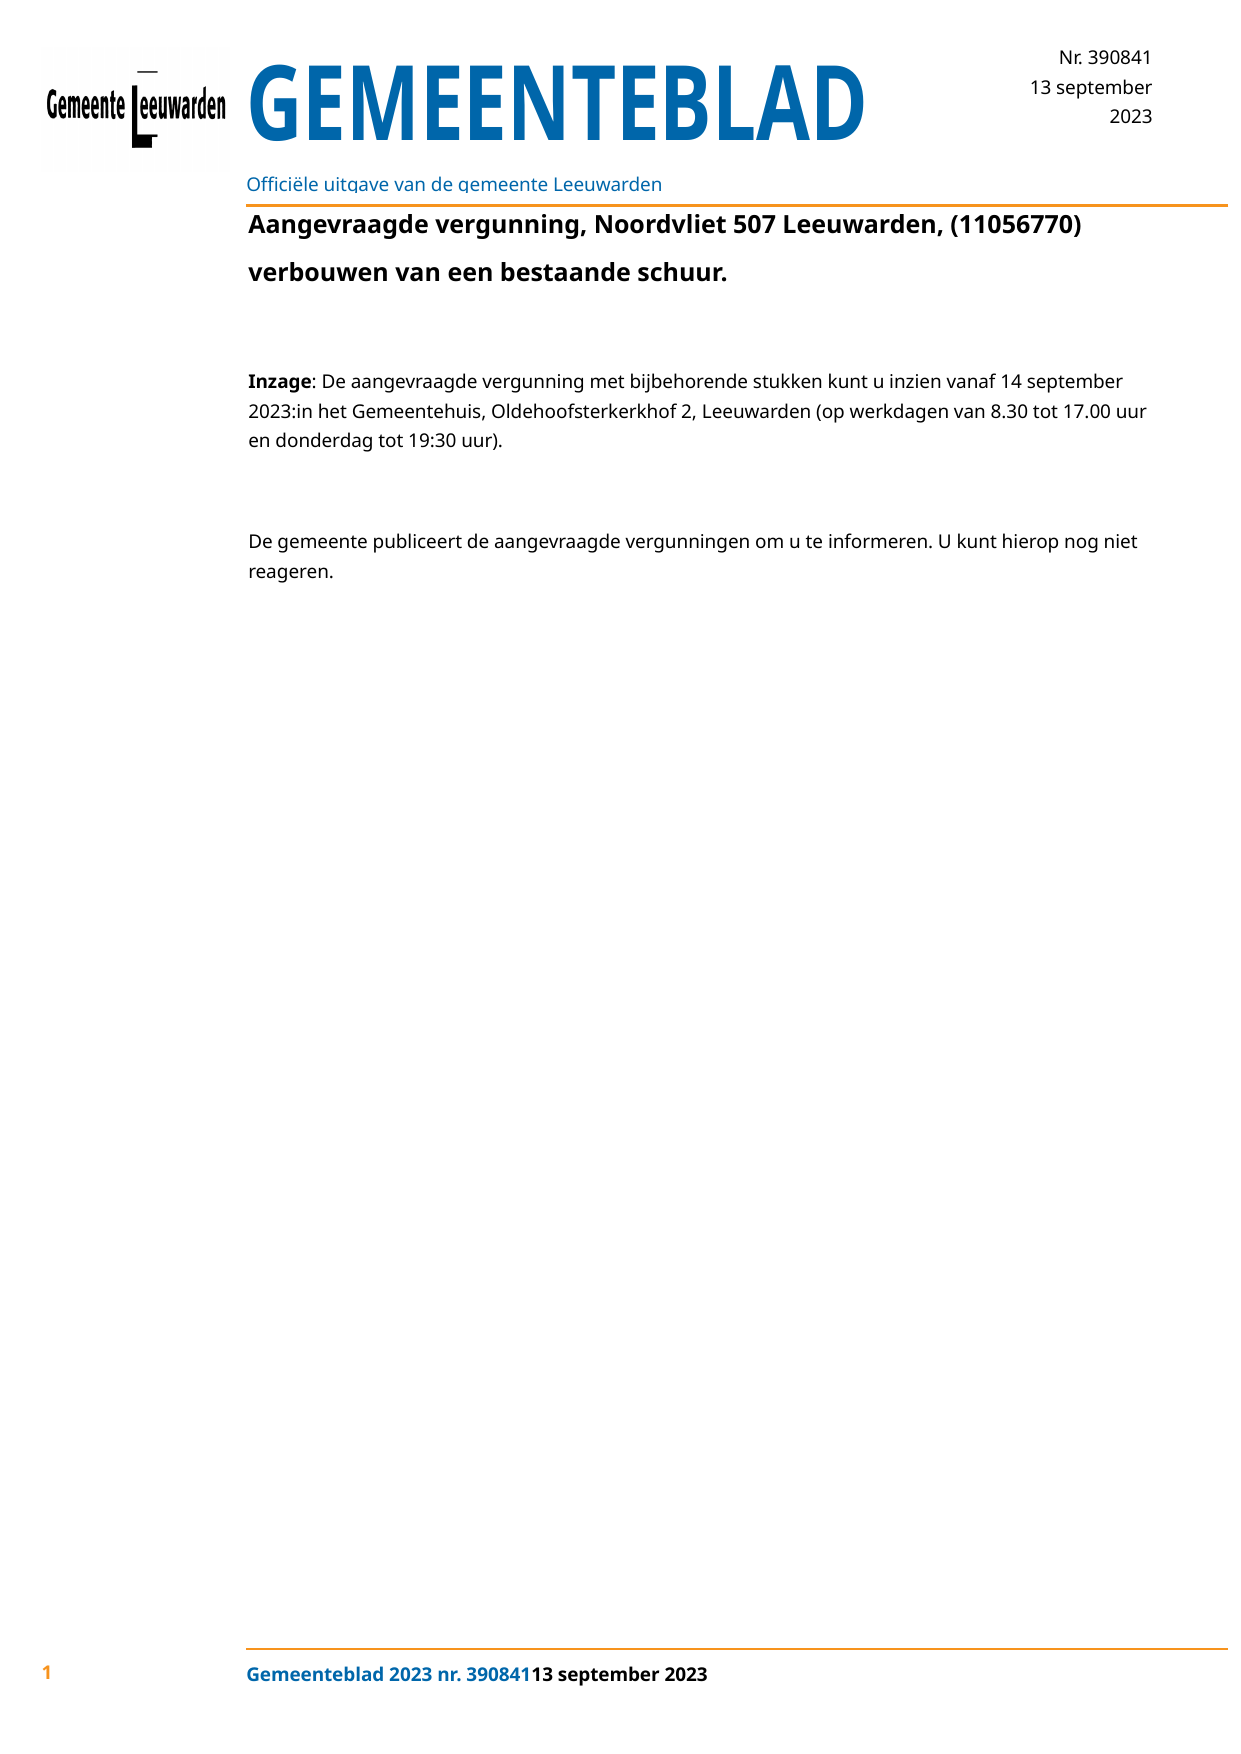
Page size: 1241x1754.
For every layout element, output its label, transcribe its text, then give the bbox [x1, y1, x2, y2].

text De gemeente publiceert de aangevraagde vergunningen om u te informeren. U kunt hierop nog niet reageren. [248, 528, 1152, 584]
picture [41, 47, 231, 172]
text Aangevraagde vergunning, Noordvliet 507 Leeuwarden, (11056770) verbouwen van een bestaande schuur. [248, 207, 1152, 288]
text Inzage: De aangevraagde vergunning met bijbehorende stukken kunt u inzien vanaf 14 september 2023:in het Gemeentehuis, Oldehoofsterkerkhof 2, Leeuwarden (op werkdagen van 8.30 tot 17.00 uur en donderdag tot 19:30 uur). [248, 368, 1152, 453]
